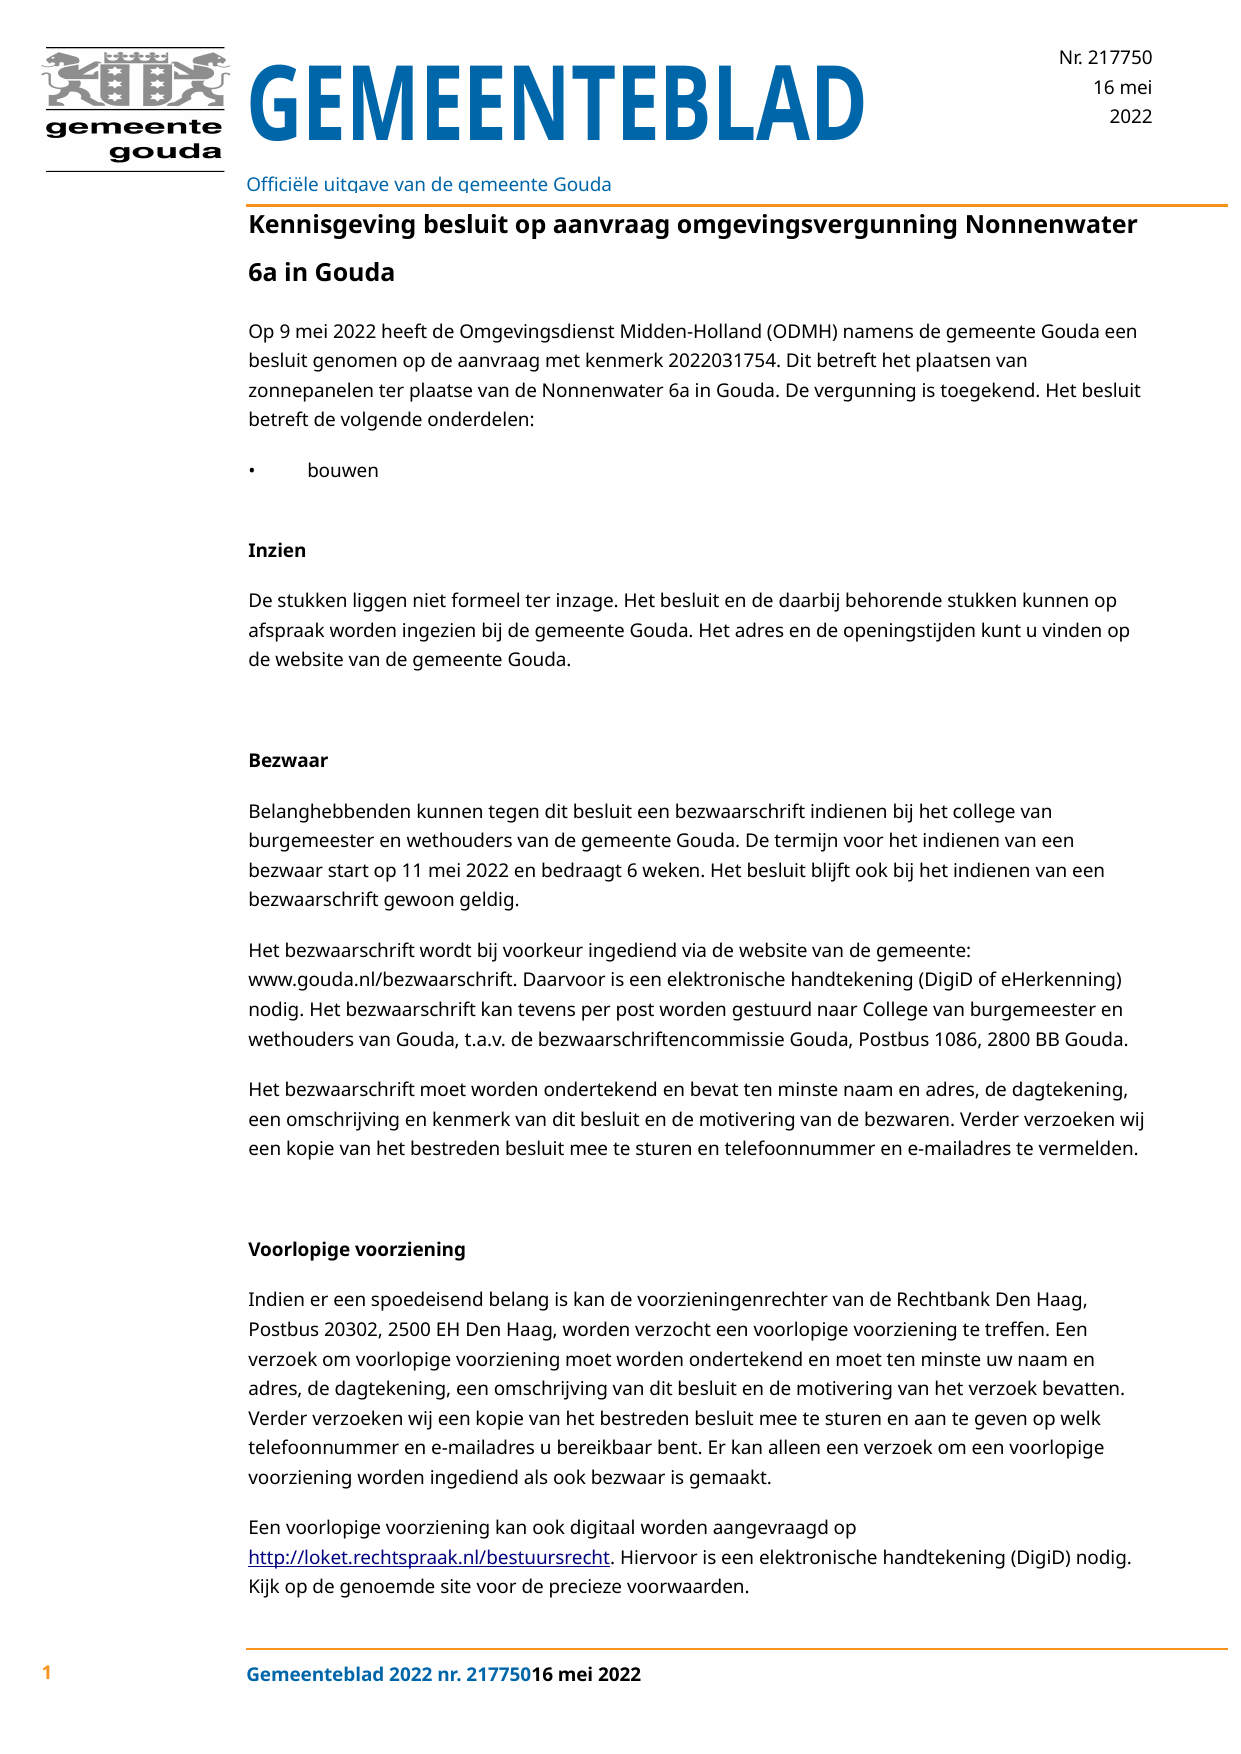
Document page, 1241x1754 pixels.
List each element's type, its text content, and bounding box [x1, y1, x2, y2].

text Kennisgeving besluit op aanvraag omgevingsvergunning Nonnenwater 6a in Gouda [248, 207, 1152, 288]
text Op 9 mei 2022 heeft de Omgevingsdienst Midden-Holland (ODMH) namens de gemeente Gouda een besluit genomen op de aanvraag met kenmerk 2022031754. Dit betreft het plaatsen van zonnepanelen ter plaatse van de Nonnenwater 6a in Gouda. De vergunning is toegekend. Het besluit betreft de volgende onderdelen: [248, 318, 1152, 432]
text Belanghebbenden kunnen tegen dit besluit een bezwaarschrift indienen bij het college van burgemeester en wethouders van de gemeente Gouda. De termijn voor het indienen van een bezwaar start op 11 mei 2022 en bedraagt 6 weken. Het besluit blijft ook bij het indienen van een bezwaarschrift gewoon geldig. [248, 798, 1152, 912]
text Het bezwaarschrift moet worden ondertekend en bevat ten minste naam en adres, de dagtekening, een omschrijving en kenmerk van dit besluit en de motivering van de bezwaren. Verder verzoeken wij een kopie van het bestreden besluit mee te sturen en telefoonnummer en e-mailadres te vermelden. [248, 1076, 1152, 1161]
list bouwen [248, 457, 1152, 483]
text Een voorlopige voorziening kan ook digitaal worden aangevraagd op http://loket.rechtspraak.nl/bestuursrecht. Hiervoor is een elektronische handtekening (DigiD) nodig. Kijk op de genoemde site voor de precieze voorwaarden. [248, 1514, 1152, 1599]
picture [41, 47, 231, 172]
text Voorlopige voorziening [248, 1236, 1152, 1262]
text Het bezwaarschrift wordt bij voorkeur ingediend via de website van de gemeente: www.gouda.nl/bezwaarschrift. Daarvoor is een elektronische handtekening (DigiD of eHerkenning) nodig. Het bezwaarschrift kan tevens per post worden gestuurd naar College van burgemeester en wethouders van Gouda, t.a.v. de bezwaarschriftencommissie Gouda, Postbus 1086, 2800 BB Gouda. [248, 937, 1152, 1052]
text Bezwaar [248, 747, 1152, 773]
text Inzien [248, 537, 1152, 563]
text De stukken liggen niet formeel ter inzage. Het besluit en de daarbij behorende stukken kunnen op afspraak worden ingezien bij de gemeente Gouda. Het adres en de openingstijden kunt u vinden op de website van de gemeente Gouda. [248, 587, 1152, 672]
text Indien er een spoedeisend belang is kan de voorzieningenrechter van de Rechtbank Den Haag, Postbus 20302, 2500 EH Den Haag, worden verzocht een voorlopige voorziening te treffen. Een verzoek om voorlopige voorziening moet worden ondertekend en moet ten minste uw naam en adres, de dagtekening, een omschrijving van dit besluit en de motivering van het verzoek bevatten. Verder verzoeken wij een kopie van het bestreden besluit mee te sturen en aan te geven op welk telefoonnummer en e-mailadres u bereikbaar bent. Er kan alleen een verzoek om een voorlopige voorziening worden ingediend als ook bezwaar is gemaakt. [248, 1287, 1152, 1490]
